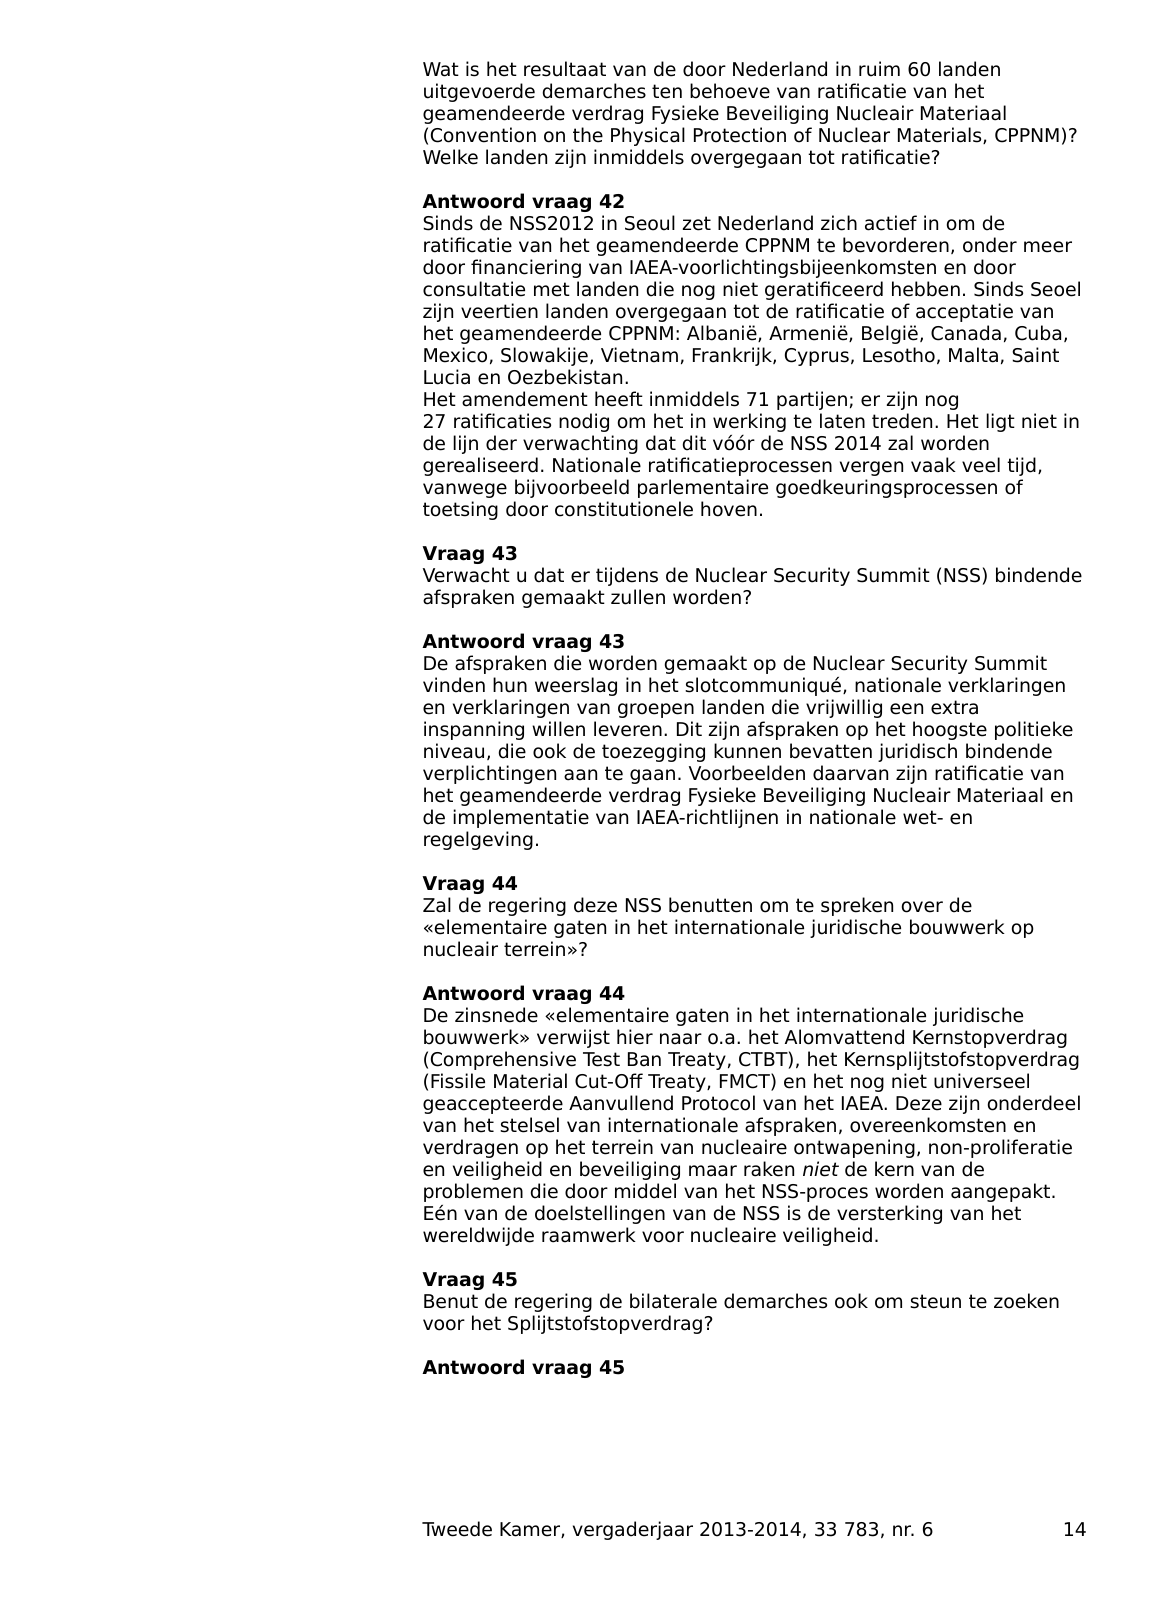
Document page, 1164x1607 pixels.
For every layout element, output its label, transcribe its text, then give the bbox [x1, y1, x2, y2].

text Benut de regering de bilaterale demarches ook om steun te zoeken voor het Splijtstofstopverdrag? [422, 1291, 1087, 1335]
text Het amendement heeft inmiddels 71 partijen; er zijn nog 27 ratificaties nodig om het in werking te laten treden. Het ligt niet in de lijn der verwachting dat dit vóór de NSS 2014 zal worden gerealiseerd. Nationale ratificatieprocessen vergen vaak veel tijd, vanwege bijvoorbeeld parlementaire goedkeuringsprocessen of toetsing door constitutionele hoven. [422, 389, 1087, 521]
text Vraag 44 [422, 873, 1087, 895]
text Verwacht u dat er tijdens de Nuclear Security Summit (NSS) bindende afspraken gemaakt zullen worden? [422, 565, 1087, 609]
text Vraag 45 [422, 1269, 1087, 1291]
text Vraag 43 [422, 543, 1087, 565]
text De zinsnede «elementaire gaten in het internationale juridische bouwwerk» verwijst hier naar o.a. het Alomvattend Kernstopverdrag (Comprehensive Test Ban Treaty, CTBT), het Kernsplijtstofstopverdrag (Fissile Material Cut-Off Treaty, FMCT) en het nog niet universeel geaccepteerde Aanvullend Protocol van het IAEA. Deze zijn onderdeel van het stelsel van internationale afspraken, overeenkomsten en verdragen op het terrein van nucleaire ontwapening, non-proliferatie en veiligheid en beveiliging maar raken niet de kern van de problemen die door middel van het NSS-proces worden aangepakt. Eén van de doelstellingen van de NSS is de versterking van het wereldwijde raamwerk voor nucleaire veiligheid. [422, 1005, 1087, 1247]
text Antwoord vraag 42 [422, 191, 1087, 213]
text Antwoord vraag 44 [422, 983, 1087, 1005]
text De afspraken die worden gemaakt op de Nuclear Security Summit vinden hun weerslag in het slotcommuniqué, nationale verklaringen en verklaringen van groepen landen die vrijwillig een extra inspanning willen leveren. Dit zijn afspraken op het hoogste politieke niveau, die ook de toezegging kunnen bevatten juridisch bindende verplichtingen aan te gaan. Voorbeelden daarvan zijn ratificatie van het geamendeerde verdrag Fysieke Beveiliging Nucleair Materiaal en de implementatie van IAEA-richtlijnen in nationale wet- en regelgeving. [422, 653, 1087, 851]
text Zal de regering deze NSS benutten om te spreken over de «elementaire gaten in het internationale juridische bouwwerk op nucleair terrein»? [422, 895, 1087, 961]
text Antwoord vraag 43 [422, 631, 1087, 653]
text Sinds de NSS2012 in Seoul zet Nederland zich actief in om de ratificatie van het geamendeerde CPPNM te bevorderen, onder meer door financiering van IAEA-voorlichtingsbijeenkomsten en door consultatie met landen die nog niet geratificeerd hebben. Sinds Seoel zijn veertien landen overgegaan tot de ratificatie of acceptatie van het geamendeerde CPPNM: Albanië, Armenië, België, Canada, Cuba, Mexico, Slowakije, Vietnam, Frankrijk, Cyprus, Lesotho, Malta, Saint Lucia en Oezbekistan. [422, 213, 1087, 389]
text Antwoord vraag 45 [422, 1357, 1087, 1379]
text Wat is het resultaat van de door Nederland in ruim 60 landen uitgevoerde demarches ten behoeve van ratificatie van het geamendeerde verdrag Fysieke Beveiliging Nucleair Materiaal (Convention on the Physical Protection of Nuclear Materials, CPPNM)? Welke landen zijn inmiddels overgegaan tot ratificatie? [422, 59, 1087, 169]
